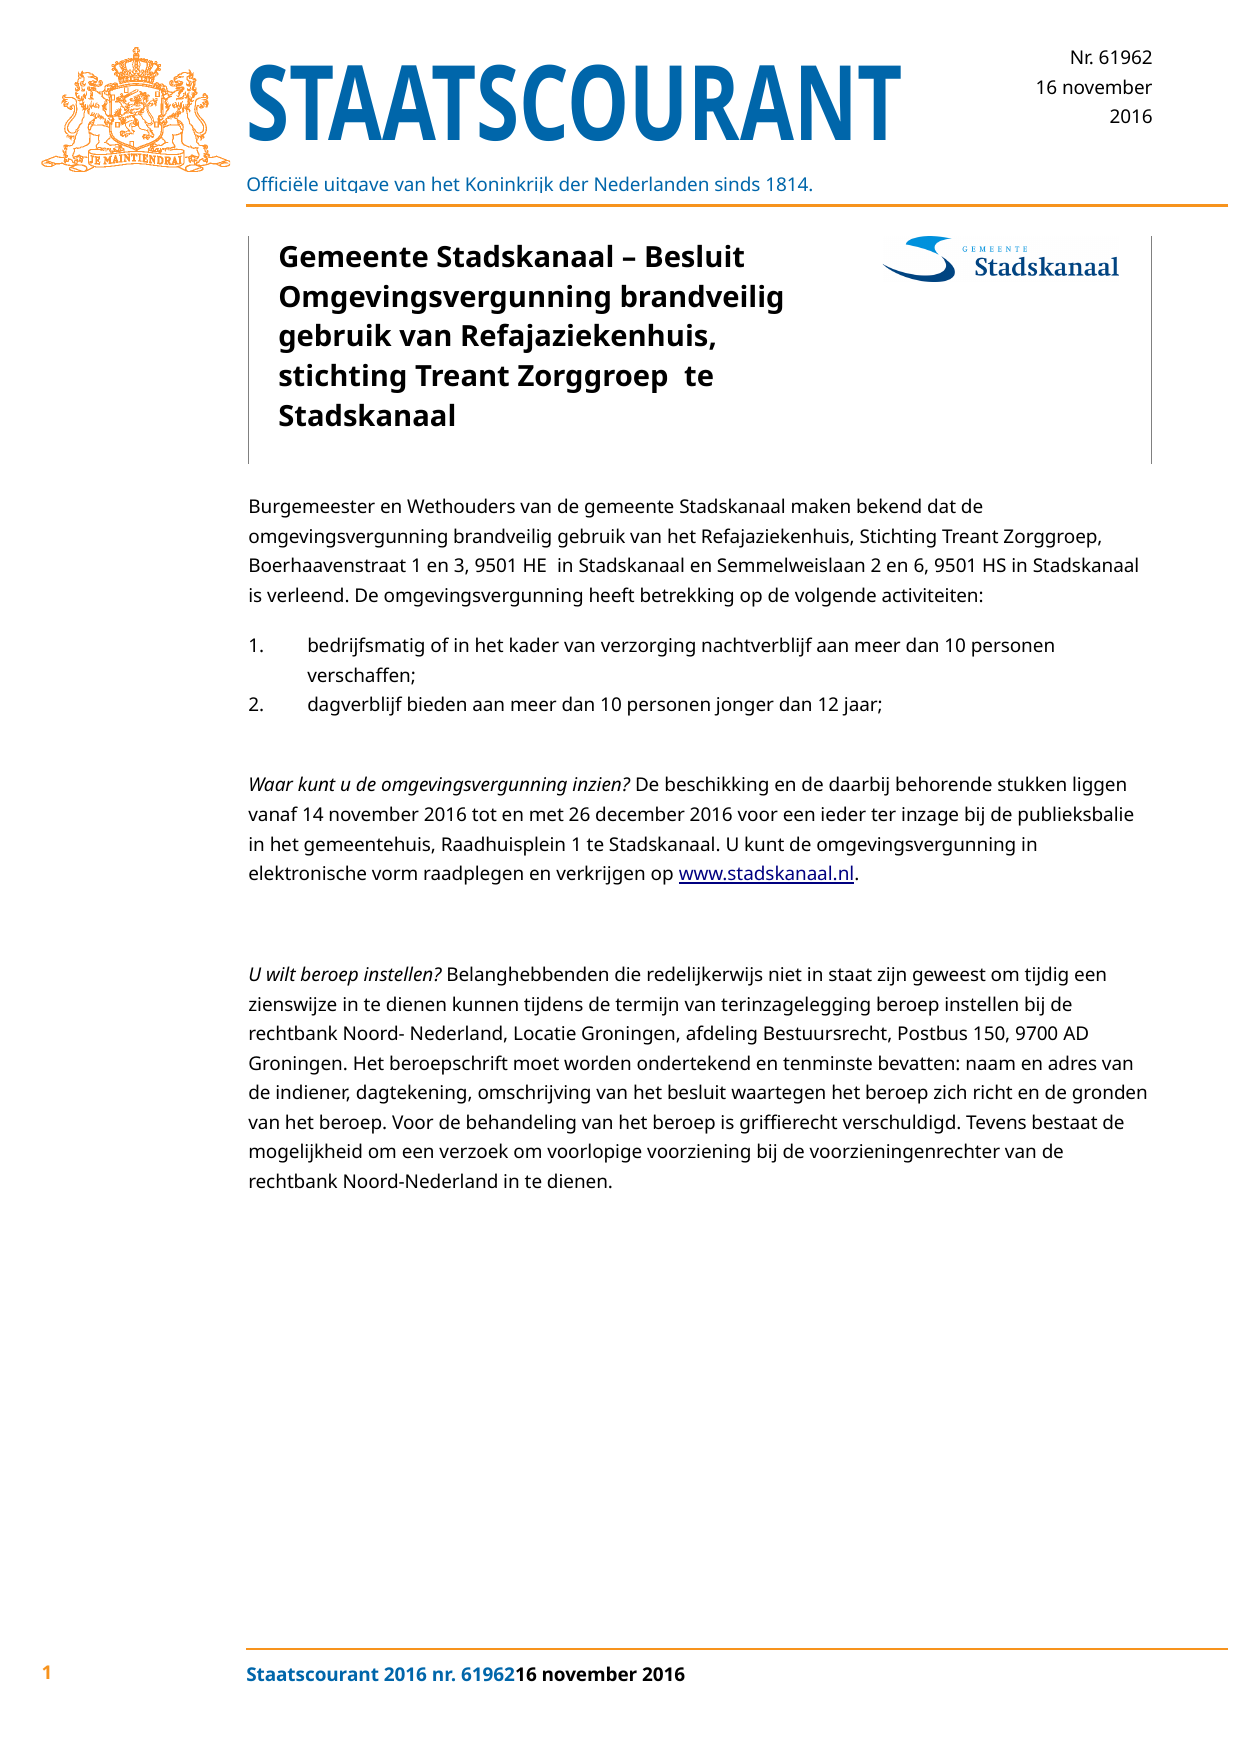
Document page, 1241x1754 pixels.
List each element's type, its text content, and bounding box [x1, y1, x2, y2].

picture [41, 47, 231, 172]
text Burgemeester en Wethouders van de gemeente Stadskanaal maken bekend dat de omgevingsvergunning brandveilig gebruik van het Refajaziekenhuis, Stichting Treant Zorggroep, Boerhaavenstraat 1 en 3, 9501 HE in Stadskanaal en Semmelweislaan 2 en 6, 9501 HS in Stadskanaal is verleend. De omgevingsvergunning heeft betrekking op de volgende activiteiten: [248, 493, 1152, 608]
table_header Gemeente Stadskanaal – Besluit Omgevingsvergunning brandveilig gebruik van Refajaziekenhuis, stichting Treant Zorggroep te Stadskanaal [249, 236, 850, 464]
text Waar kunt u de omgevingsvergunning inzien? De beschikking en de daarbij behorende stukken liggen vanaf 14 november 2016 tot en met 26 december 2016 voor een ieder ter inzage bij de publieksbalie in het gemeentehuis, Raadhuisplein 1 te Stadskanaal. U kunt de omgevingsvergunning in elektronische vorm raadplegen en verkrijgen op www.stadskanaal.nl. [248, 772, 1152, 886]
list dagverblijf bieden aan meer dan 10 personen jonger dan 12 jaar; [248, 692, 1152, 717]
table_header [850, 236, 1151, 464]
picture [882, 236, 1119, 282]
text U wilt beroep instellen? Belanghebbenden die redelijkerwijs niet in staat zijn geweest om tijdig een zienswijze in te dienen kunnen tijdens de termijn van terinzagelegging beroep instellen bij de rechtbank Noord- Nederland, Locatie Groningen, afdeling Bestuursrecht, Postbus 150, 9700 AD Groningen. Het beroepschrift moet worden ondertekend en tenminste bevatten: naam en adres van de indiener, dagtekening, omschrijving van het besluit waartegen het beroep zich richt en de gronden van het beroep. Voor de behandeling van het beroep is griffierecht verschuldigd. Tevens bestaat de mogelijkheid om een verzoek om voorlopige voorziening bij de voorzieningenrechter van de rechtbank Noord-Nederland in te dienen. [248, 961, 1152, 1194]
list bedrijfsmatig of in het kader van verzorging nachtverblijf aan meer dan 10 personen verschaffen; [248, 632, 1152, 688]
